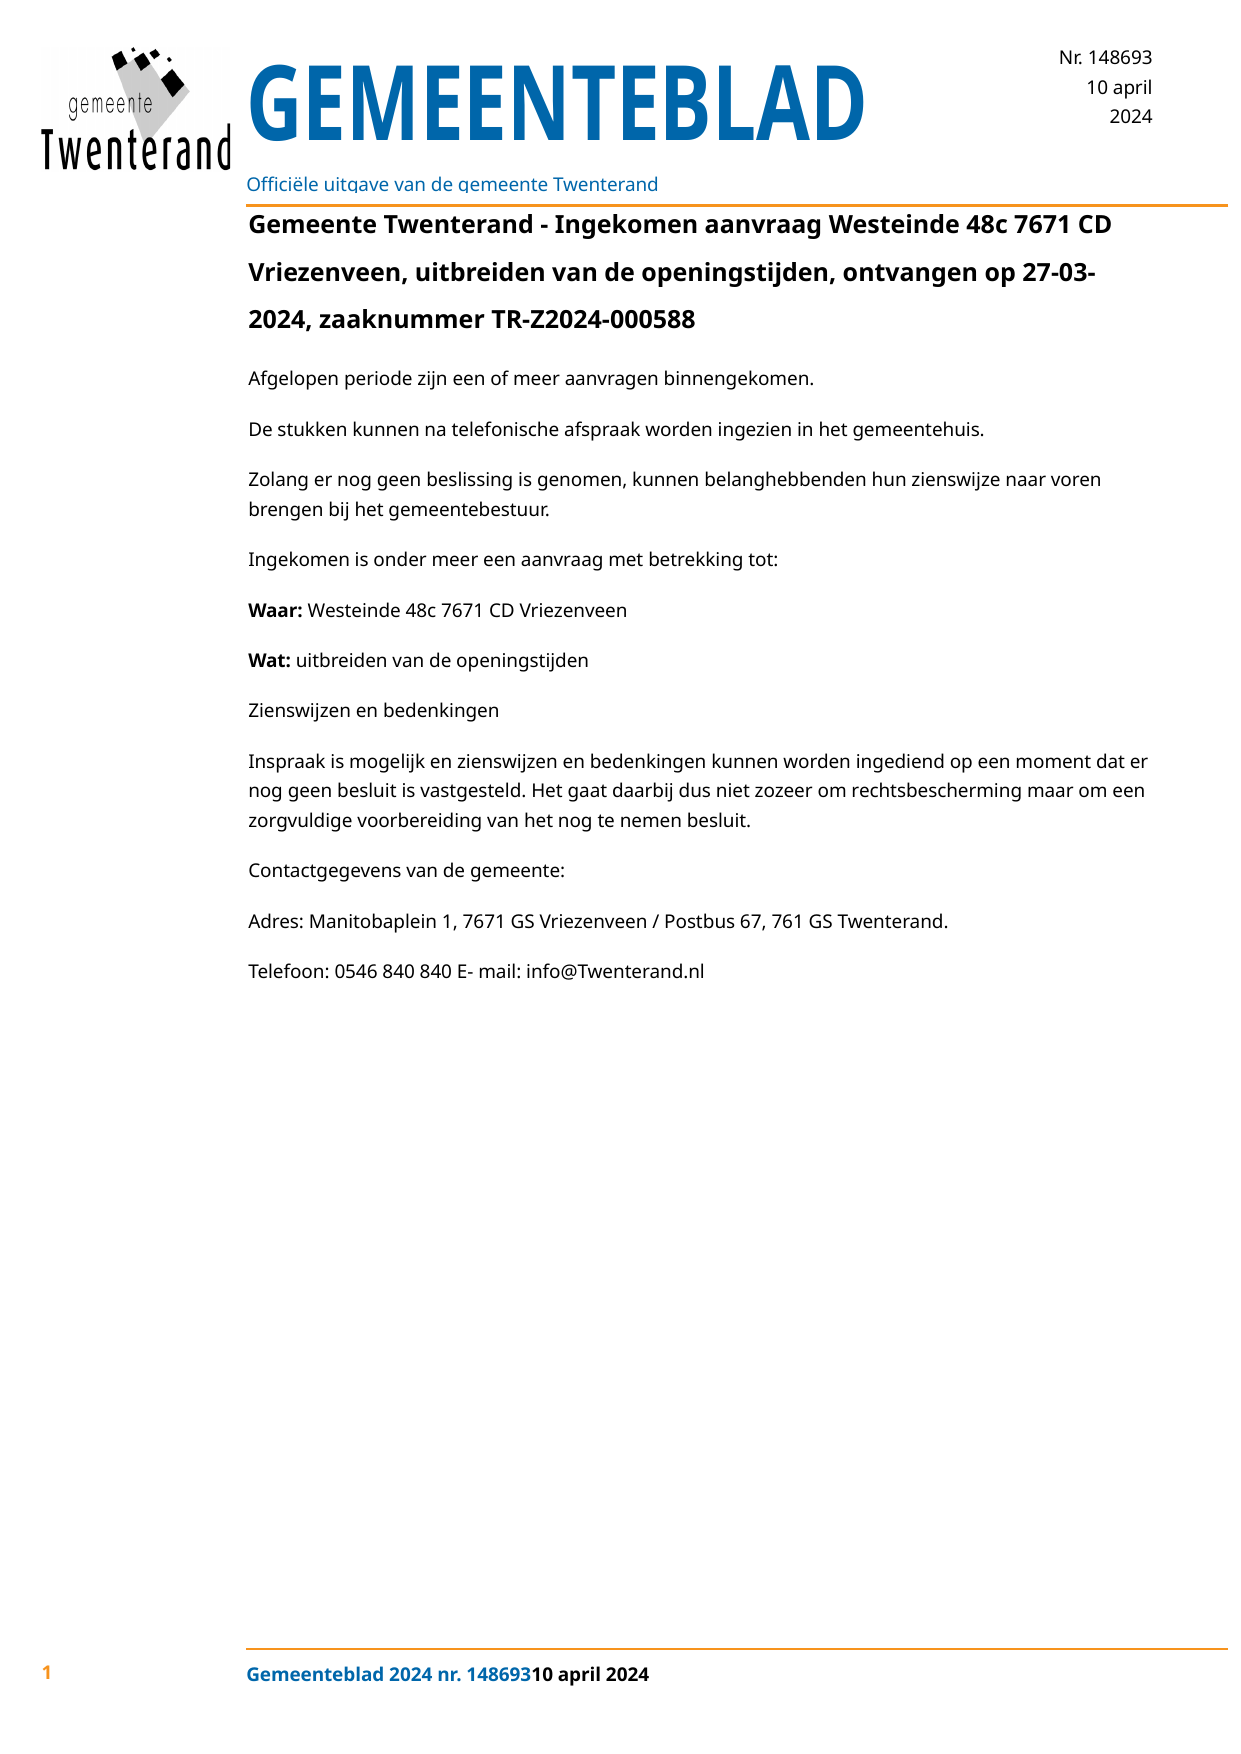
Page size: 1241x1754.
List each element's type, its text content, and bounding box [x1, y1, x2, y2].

text Zolang er nog geen beslissing is genomen, kunnen belanghebbenden hun zienswijze naar voren brengen bij het gemeentebestuur. [248, 466, 1152, 522]
text Wat: uitbreiden van de openingstijden [248, 647, 1152, 673]
text Inspraak is mogelijk en zienswijzen en bedenkingen kunnen worden ingediend op een moment dat er nog geen besluit is vastgesteld. Het gaat daarbij dus niet zozeer om rechtsbescherming maar om een zorgvuldige voorbereiding van het nog te nemen besluit. [248, 748, 1152, 833]
picture [41, 47, 231, 172]
text Zienswijzen en bedenkingen [248, 698, 1152, 723]
text Gemeente Twenterand - Ingekomen aanvraag Westeinde 48c 7671 CD Vriezenveen, uitbreiden van de openingstijden, ontvangen op 27-03-2024, zaaknummer TR-Z2024-000588 [248, 207, 1152, 336]
text Telefoon: 0546 840 840 E- mail: info@Twenterand.nl [248, 958, 1152, 984]
text Waar: Westeinde 48c 7671 CD Vriezenveen [248, 597, 1152, 622]
text Adres: Manitobaplein 1, 7671 GS Vriezenveen / Postbus 67, 761 GS Twenterand. [248, 908, 1152, 934]
text Ingekomen is onder meer een aanvraag met betrekking tot: [248, 546, 1152, 572]
text Afgelopen periode zijn een of meer aanvragen binnengekomen. [248, 366, 1152, 391]
text Contactgegevens van de gemeente: [248, 858, 1152, 883]
text De stukken kunnen na telefonische afspraak worden ingezien in het gemeentehuis. [248, 416, 1152, 442]
